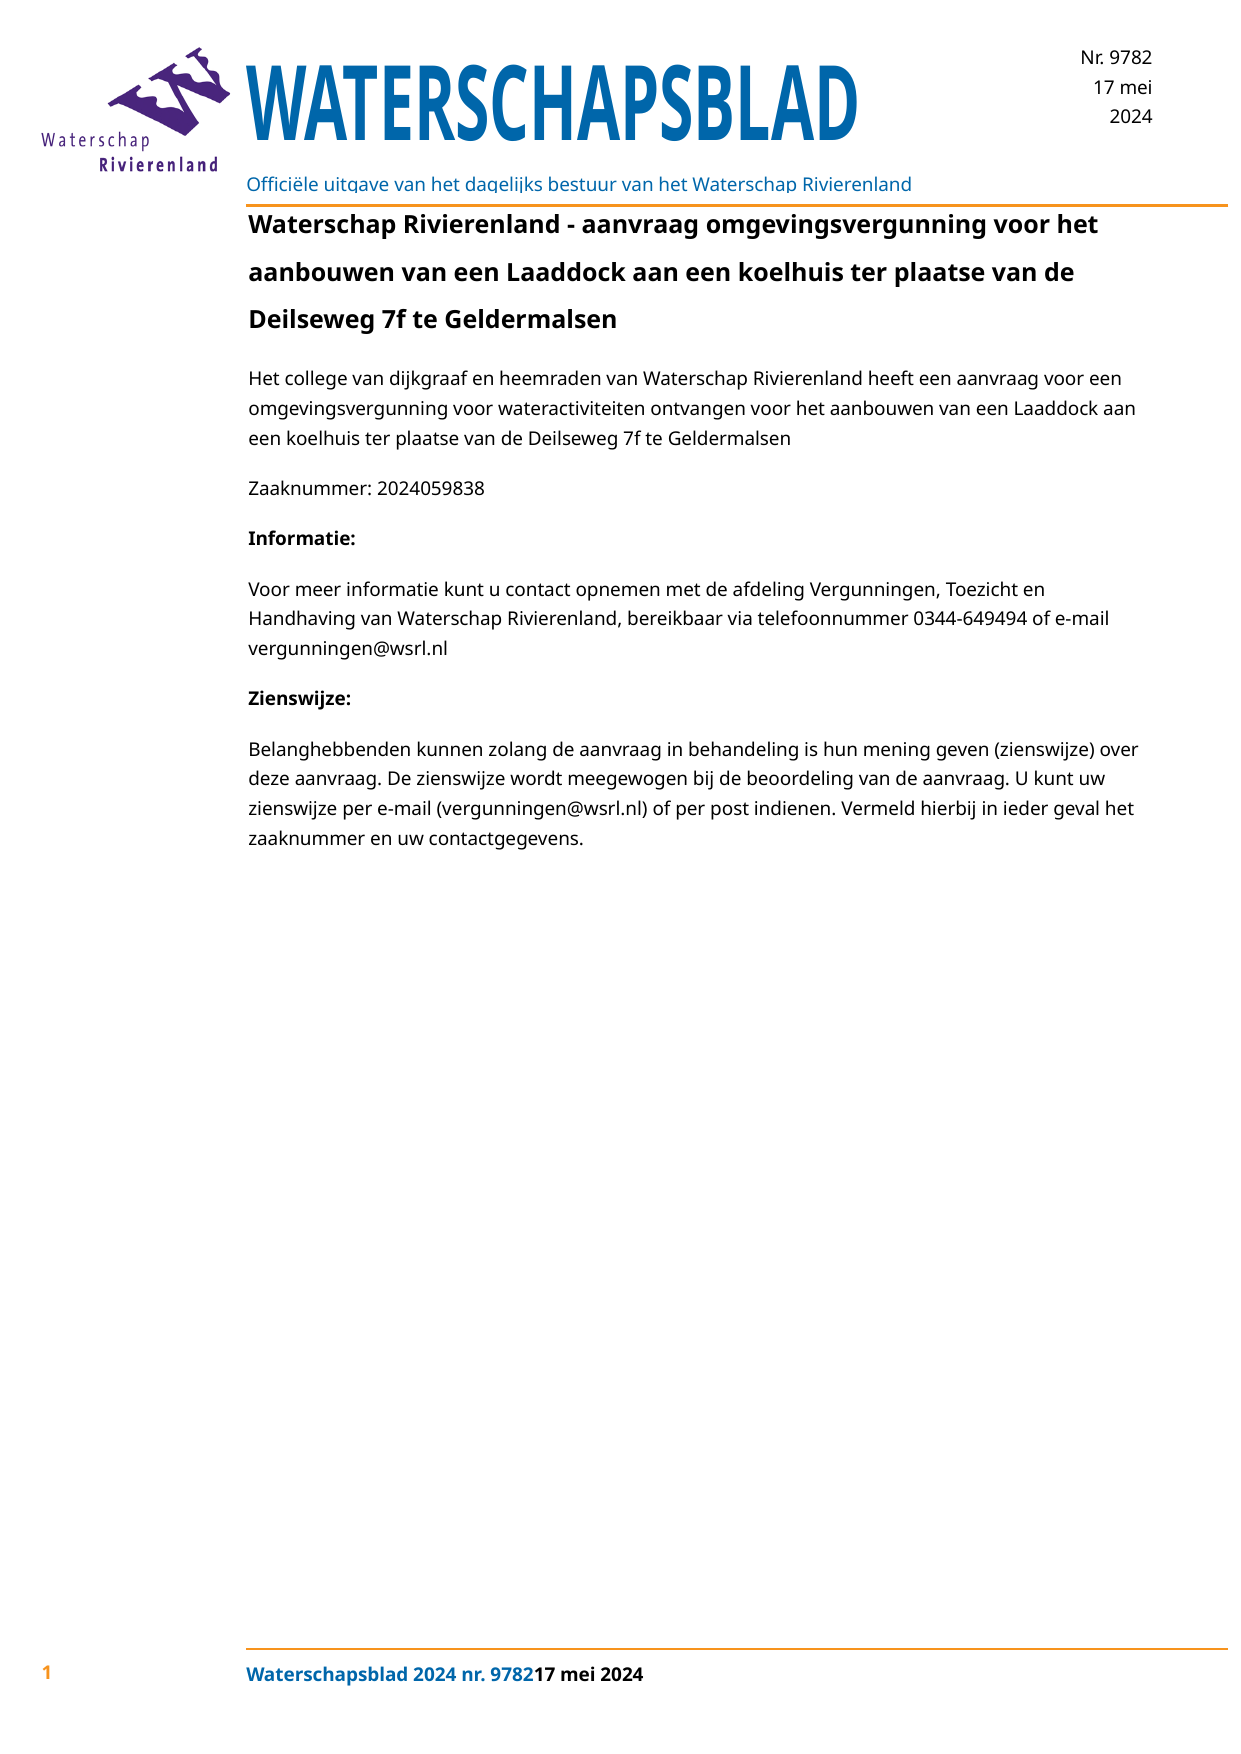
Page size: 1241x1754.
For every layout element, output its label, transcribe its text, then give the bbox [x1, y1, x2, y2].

text Waterschap Rivierenland - aanvraag omgevingsvergunning voor het aanbouwen van een Laaddock aan een koelhuis ter plaatse van de Deilseweg 7f te Geldermalsen [248, 207, 1152, 336]
text Informatie: [248, 526, 1152, 551]
text Zaaknummer: 2024059838 [248, 475, 1152, 501]
text Voor meer informatie kunt u contact opnemen met de afdeling Vergunningen, Toezicht en Handhaving van Waterschap Rivierenland, bereikbaar via telefoonnummer 0344-649494 of e-mail vergunningen@wsrl.nl [248, 576, 1152, 661]
picture [41, 47, 231, 172]
text Zienswijze: [248, 686, 1152, 711]
text Belanghebbenden kunnen zolang de aanvraag in behandeling is hun mening geven (zienswijze) over deze aanvraag. De zienswijze wordt meegewogen bij de beoordeling van de aanvraag. U kunt uw zienswijze per e-mail (vergunningen@wsrl.nl) of per post indienen. Vermeld hierbij in ieder geval het zaaknummer en uw contactgegevens. [248, 736, 1152, 850]
text Het college van dijkgraaf en heemraden van Waterschap Rivierenland heeft een aanvraag voor een omgevingsvergunning voor wateractiviteiten ontvangen voor het aanbouwen van een Laaddock aan een koelhuis ter plaatse van de Deilseweg 7f te Geldermalsen [248, 366, 1152, 450]
